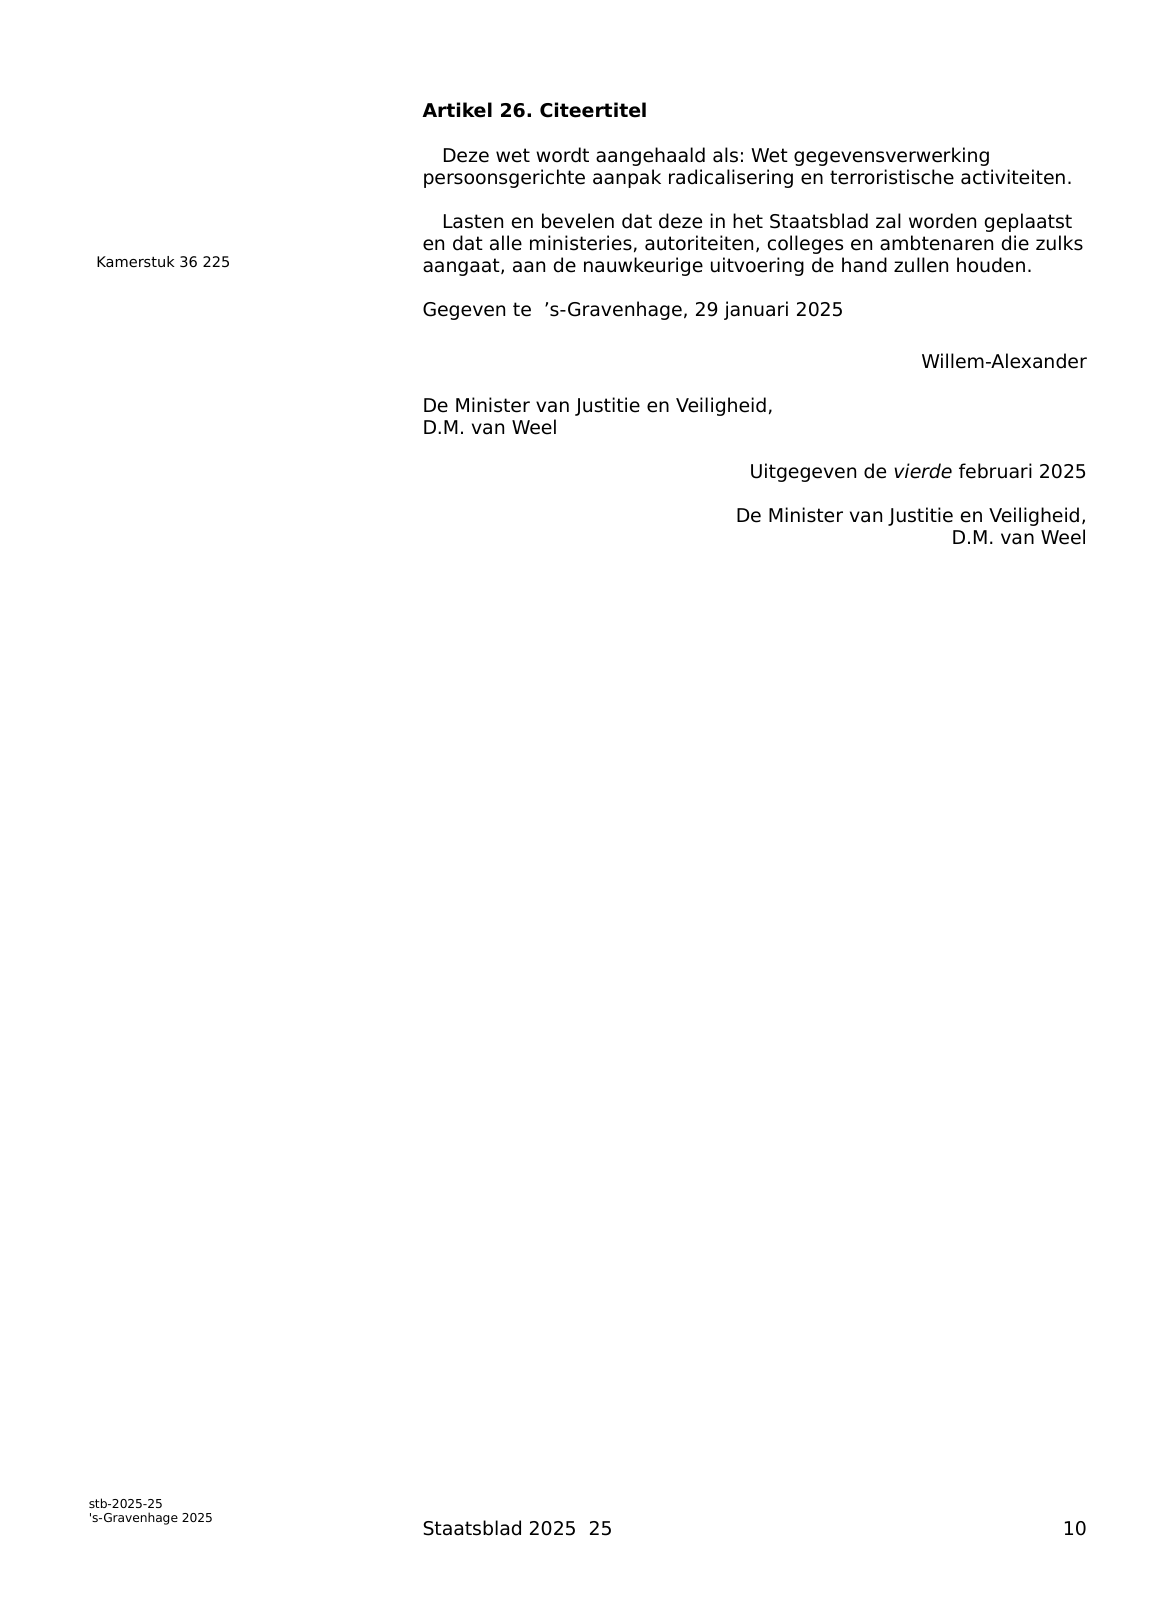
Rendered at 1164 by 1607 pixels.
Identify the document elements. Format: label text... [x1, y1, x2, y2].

text De Minister van Justitie en Veiligheid, D.M. van Weel [422, 395, 1087, 439]
text De Minister van Justitie en Veiligheid, D.M. van Weel [422, 505, 1087, 549]
text Gegeven te ’s-Gravenhage, 29 januari 2025 [422, 299, 1087, 321]
text Lasten en bevelen dat deze in het Staatsblad zal worden geplaatst en dat alle ministeries, autoriteiten, colleges en ambtenaren die zulks aangaat, aan de nauwkeurige uitvoering de hand zullen houden. [422, 211, 1087, 277]
text Kamerstuk 36 225 [77, 254, 396, 271]
text 's-Gravenhage 2025 [88, 1511, 323, 1525]
subtitle Artikel 26. Citeertitel [422, 100, 1087, 122]
text Willem-Alexander [422, 351, 1087, 373]
text Uitgegeven de vierde februari 2025 [422, 461, 1087, 483]
text stb-2025-25 [88, 1497, 323, 1511]
text Deze wet wordt aangehaald als: Wet gegevensverwerking persoonsgerichte aanpak radicalisering en terroristische activiteiten. [422, 144, 1087, 188]
